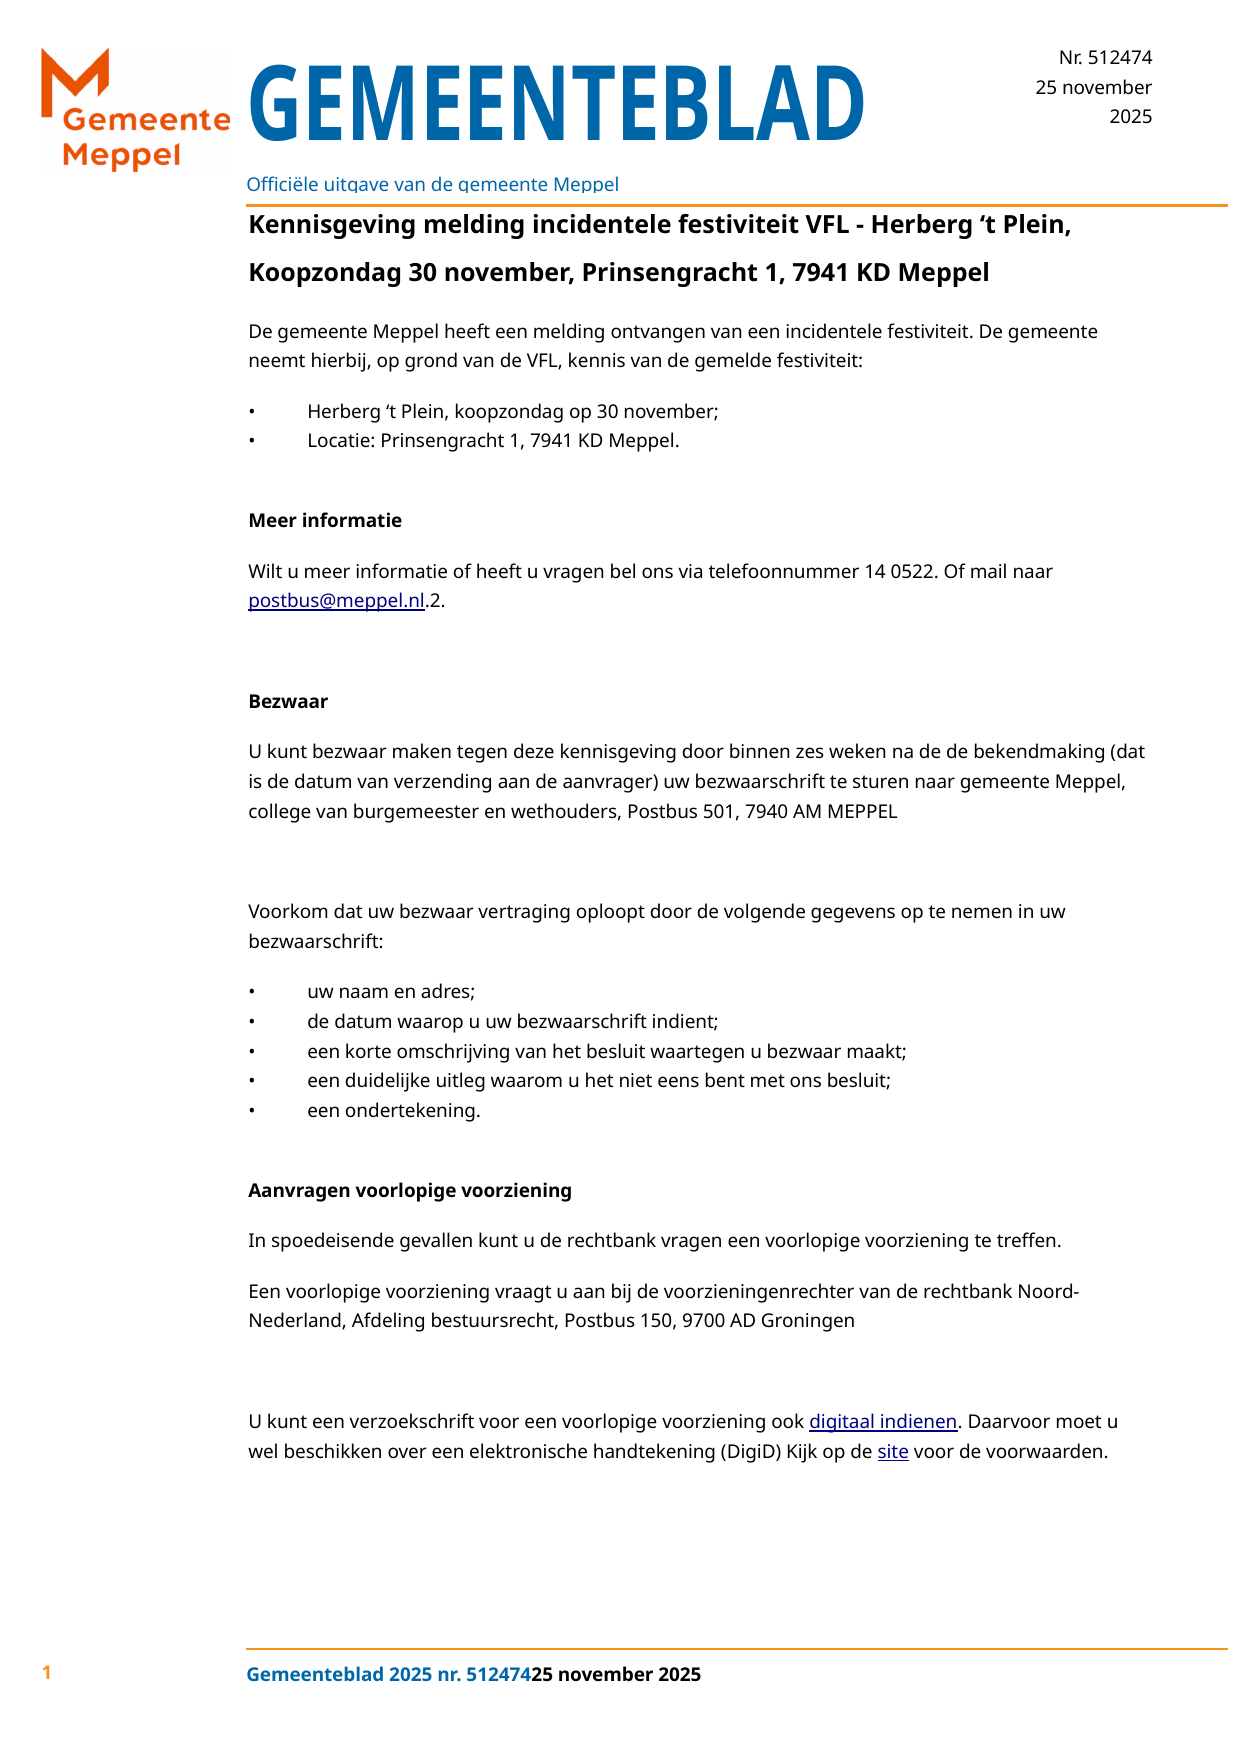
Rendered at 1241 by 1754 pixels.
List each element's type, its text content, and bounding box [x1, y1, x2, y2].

text Meer informatie [248, 507, 1152, 533]
list uw naam en adres; [248, 979, 1152, 1004]
list Locatie: Prinsengracht 1, 7941 KD Meppel. [248, 427, 1152, 453]
text De gemeente Meppel heeft een melding ontvangen van een incidentele festiviteit. De gemeente neemt hierbij, op grond van de VFL, kennis van de gemelde festiviteit: [248, 318, 1152, 373]
list een korte omschrijving van het besluit waartegen u bezwaar maakt; [248, 1038, 1152, 1064]
text In spoedeisende gevallen kunt u de rechtbank vragen een voorlopige voorziening te treffen. [248, 1227, 1152, 1253]
text Aanvragen voorlopige voorziening [248, 1177, 1152, 1203]
text Bezwaar [248, 688, 1152, 714]
text Voorkom dat uw bezwaar vertraging oploopt door de volgende gegevens op te nemen in uw bezwaarschrift: [248, 899, 1152, 954]
text Wilt u meer informatie of heeft u vragen bel ons via telefoonnummer 14 0522. Of mail naar postbus@meppel.nl.2. [248, 558, 1152, 613]
list Herberg ‘t Plein, koopzondag op 30 november; [248, 398, 1152, 424]
list een duidelijke uitleg waarom u het niet eens bent met ons besluit; [248, 1067, 1152, 1093]
text U kunt bezwaar maken tegen deze kennisgeving door binnen zes weken na de de bekendmaking (dat is de datum van verzending aan de aanvrager) uw bezwaarschrift te sturen naar gemeente Meppel, college van burgemeester en wethouders, Postbus 501, 7940 AM MEPPEL [248, 739, 1152, 824]
list de datum waarop u uw bezwaarschrift indient; [248, 1008, 1152, 1034]
text U kunt een verzoekschrift voor een voorlopige voorziening ook digitaal indienen. Daarvoor moet u wel beschikken over een elektronische handtekening (DigiD) Kijk op de site voor de voorwaarden. [248, 1408, 1152, 1464]
text Een voorlopige voorziening vraagt u aan bij de voorzieningenrechter van de rechtbank Noord-Nederland, Afdeling bestuursrecht, Postbus 150, 9700 AD Groningen [248, 1278, 1152, 1333]
picture [41, 47, 231, 172]
text Kennisgeving melding incidentele festiviteit VFL - Herberg ‘t Plein, Koopzondag 30 november, Prinsengracht 1, 7941 KD Meppel [248, 207, 1152, 288]
list een ondertekening. [248, 1097, 1152, 1123]
